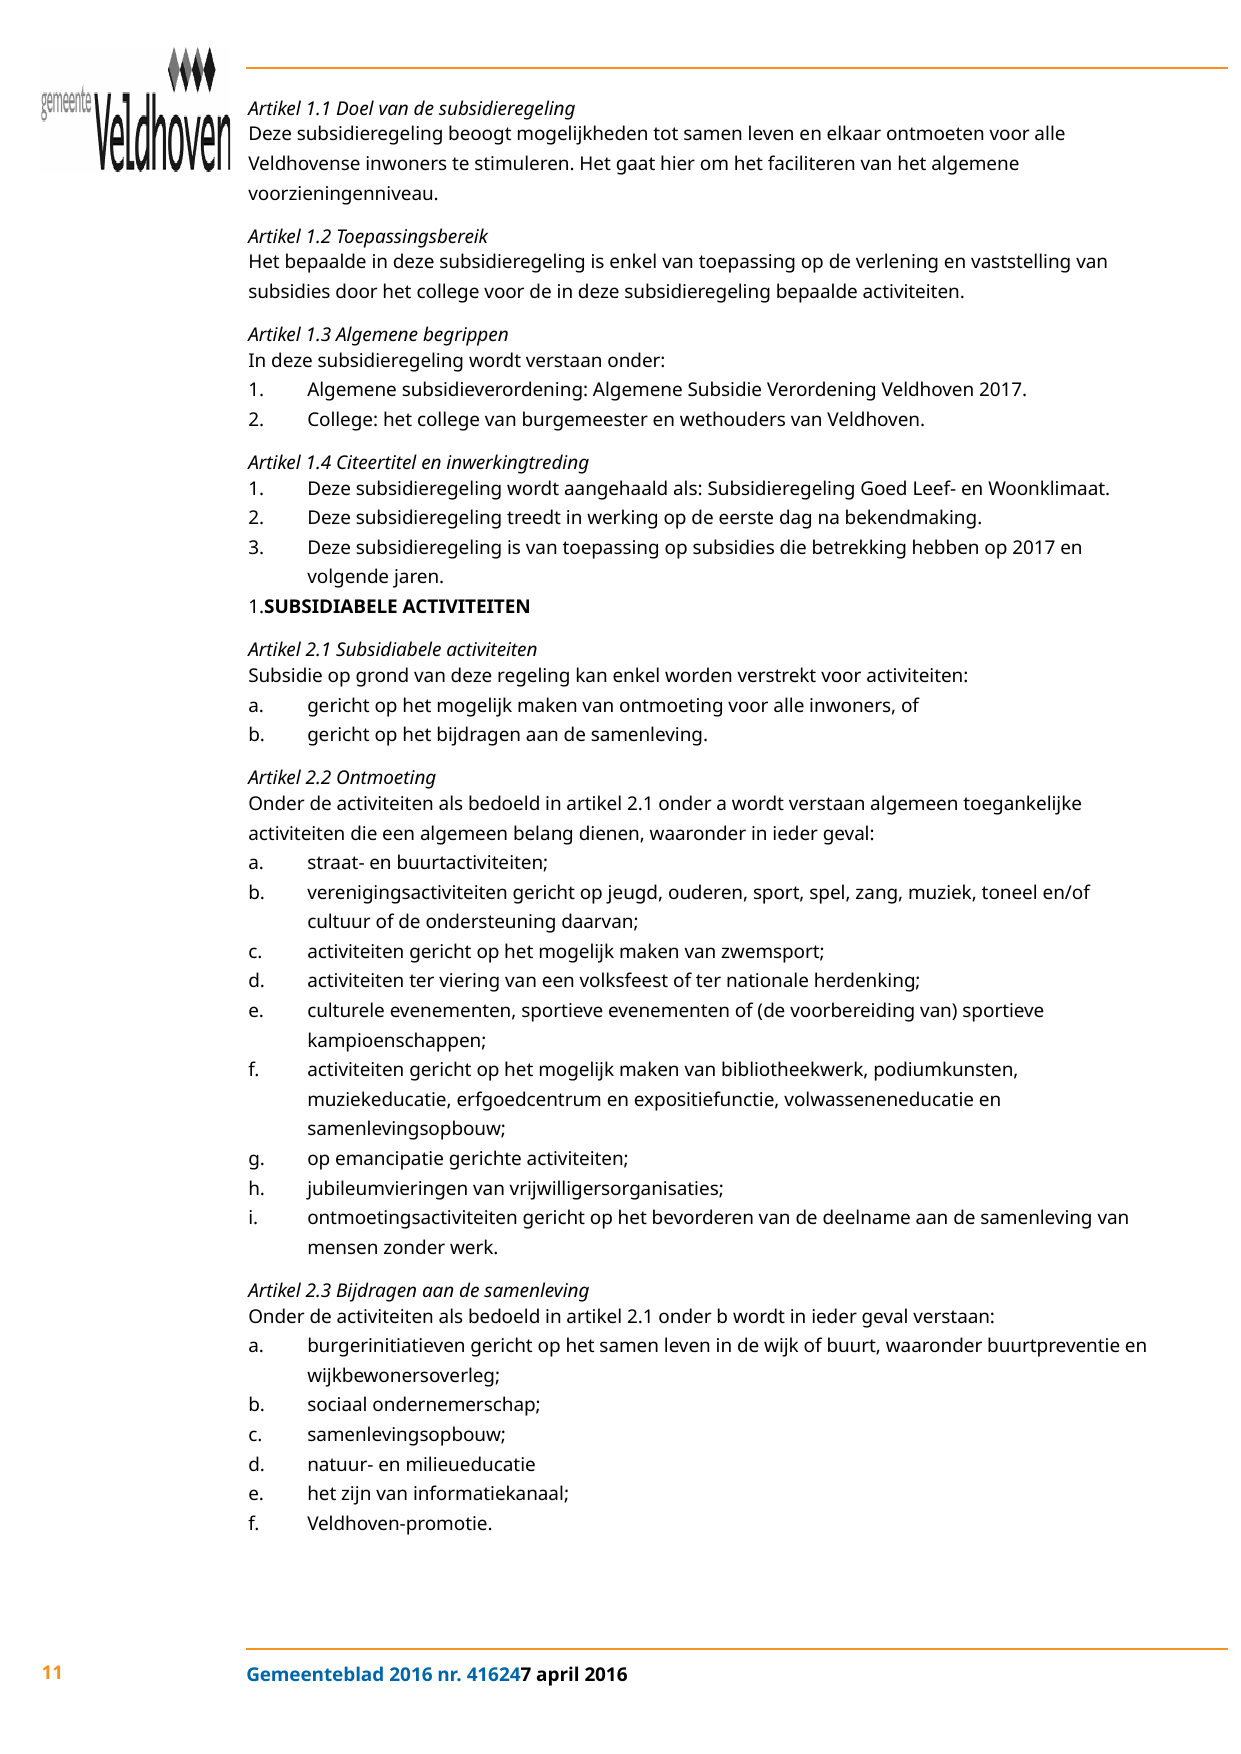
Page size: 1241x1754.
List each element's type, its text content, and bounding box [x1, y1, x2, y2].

list het zijn van informatiekanaal; [248, 1480, 1152, 1506]
list op emancipatie gerichte activiteiten; [248, 1145, 1152, 1171]
list Deze subsidieregeling treedt in werking op de eerste dag na bekendmaking. [248, 504, 1152, 530]
list ontmoetingsactiviteiten gericht op het bevorderen van de deelname aan de samenleving van mensen zonder werk. [248, 1204, 1152, 1260]
list gericht op het mogelijk maken van ontmoeting voor alle inwoners, of [248, 692, 1152, 717]
list straat- en buurtactiviteiten; [248, 849, 1152, 875]
list samenlevingsopbouw; [248, 1421, 1152, 1447]
text Subsidie op grond van deze regeling kan enkel worden verstrekt voor activiteiten: [248, 662, 1152, 688]
text Artikel 1.1 Doel van de subsidieregeling [248, 95, 1152, 121]
text Artikel 1.4 Citeertitel en inwerkingtreding [248, 449, 1152, 475]
text Artikel 2.3 Bijdragen aan de samenleving [248, 1277, 1152, 1303]
text 1.SUBSIDIABELE ACTIVITEITEN [248, 593, 1152, 619]
list sociaal ondernemerschap; [248, 1392, 1152, 1417]
list Deze subsidieregeling is van toepassing op subsidies die betrekking hebben op 2017 en volgende jaren. [248, 534, 1152, 589]
text Onder de activiteiten als bedoeld in artikel 2.1 onder a wordt verstaan algemeen toegankelijke activiteiten die een algemeen belang dienen, waaronder in ieder geval: [248, 790, 1152, 846]
text Artikel 1.2 Toepassingsbereik [248, 223, 1152, 248]
list activiteiten gericht op het mogelijk maken van bibliotheekwerk, podiumkunsten, muziekeducatie, erfgoedcentrum en expositiefunctie, volwasseneneducatie en samenlevingsopbouw; [248, 1056, 1152, 1141]
picture [41, 47, 231, 172]
list natuur- en milieueducatie [248, 1451, 1152, 1476]
list activiteiten ter viering van een volksfeest of ter nationale herdenking; [248, 968, 1152, 993]
text In deze subsidieregeling wordt verstaan onder: [248, 347, 1152, 373]
list Deze subsidieregeling wordt aangehaald als: Subsidieregeling Goed Leef- en Woonklimaat. [248, 475, 1152, 501]
list activiteiten gericht op het mogelijk maken van zwemsport; [248, 938, 1152, 964]
list culturele evenementen, sportieve evenementen of (de voorbereiding van) sportieve kampioenschappen; [248, 997, 1152, 1053]
list jubileumvieringen van vrijwilligersorganisaties; [248, 1175, 1152, 1201]
list verenigingsactiviteiten gericht op jeugd, ouderen, sport, spel, zang, muziek, toneel en/of cultuur of de ondersteuning daarvan; [248, 879, 1152, 934]
text Artikel 2.2 Ontmoeting [248, 764, 1152, 790]
list Veldhoven-promotie. [248, 1510, 1152, 1536]
text Artikel 1.3 Algemene begrippen [248, 321, 1152, 347]
text Onder de activiteiten als bedoeld in artikel 2.1 onder b wordt in ieder geval verstaan: [248, 1303, 1152, 1328]
list College: het college van burgemeester en wethouders van Veldhoven. [248, 406, 1152, 432]
text Het bepaalde in deze subsidieregeling is enkel van toepassing op de verlening en vaststelling van subsidies door het college voor de in deze subsidieregeling bepaalde activiteiten. [248, 248, 1152, 304]
text Deze subsidieregeling beoogt mogelijkheden tot samen leven en elkaar ontmoeten voor alle Veldhovense inwoners te stimuleren. Het gaat hier om het faciliteren van het algemene voorzieningenniveau. [248, 121, 1152, 205]
list Algemene subsidieverordening: Algemene Subsidie Verordening Veldhoven 2017. [248, 377, 1152, 402]
list burgerinitiatieven gericht op het samen leven in de wijk of buurt, waaronder buurtpreventie en wijkbewonersoverleg; [248, 1332, 1152, 1388]
text Artikel 2.1 Subsidiabele activiteiten [248, 636, 1152, 662]
list gericht op het bijdragen aan de samenleving. [248, 721, 1152, 747]
